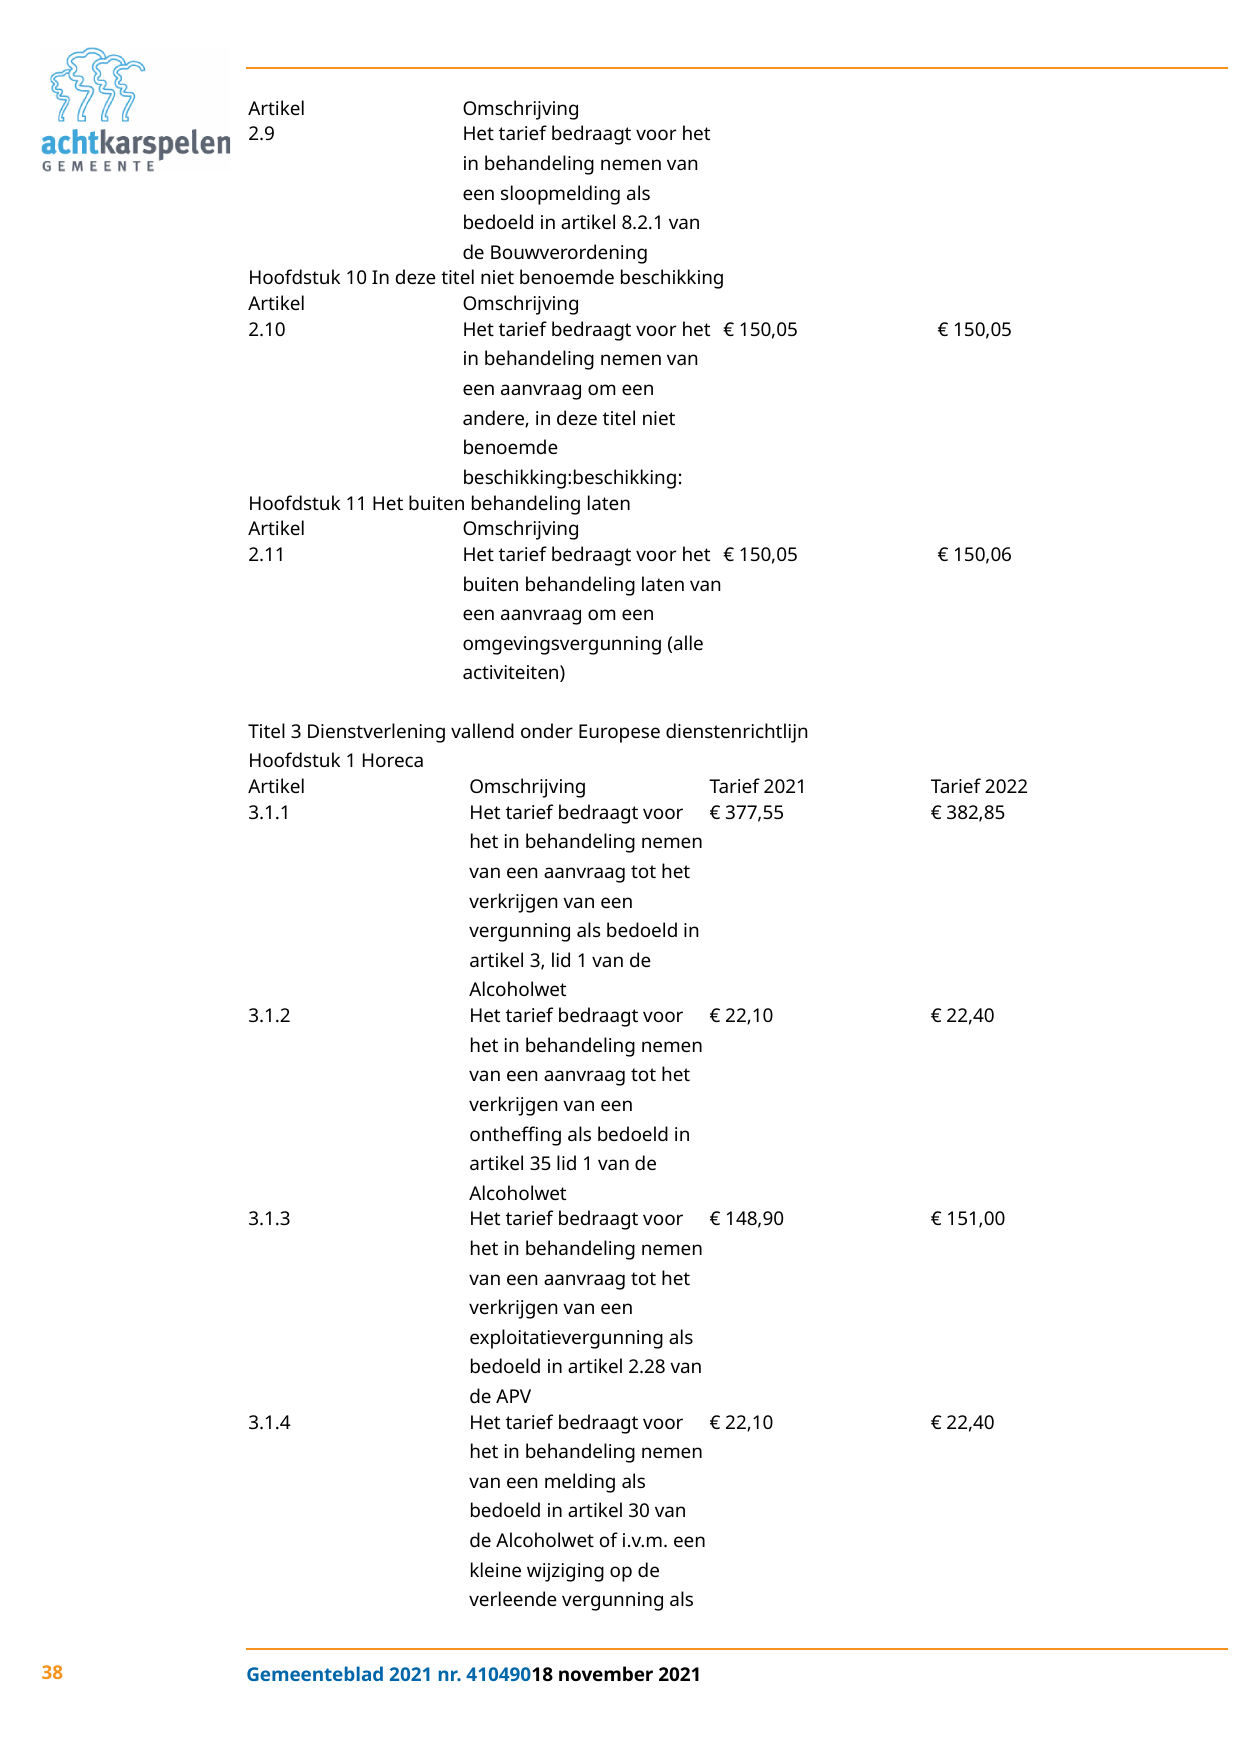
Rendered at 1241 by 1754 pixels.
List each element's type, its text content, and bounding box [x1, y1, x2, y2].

text Titel 3 Dienstverlening vallend onder Europese dienstenrichtlijn [248, 718, 1152, 744]
table_cell [723, 290, 937, 316]
table_cell Hoofdstuk 10 In deze titel niet benoemde beschikking [248, 265, 1152, 290]
table_cell 3.1.2 [248, 1003, 469, 1206]
table_cell [723, 95, 937, 121]
table_cell Hoofdstuk 11 Het buiten behandeling laten [248, 490, 1152, 515]
table_cell € 150,05 [723, 316, 937, 490]
table_cell € 150,05 [937, 316, 1152, 490]
table_cell € 148,90 [709, 1206, 931, 1409]
table_cell € 150,06 [937, 541, 1152, 685]
table_cell € 150,05 [723, 541, 937, 685]
table_cell Omschrijving [462, 290, 723, 316]
table_cell Het tarief bedraagt voor het in behandeling nemen van een aanvraag tot het verkrijgen van een vergunning als bedoeld in artikel 3, lid 1 van de Alcoholwet [469, 799, 709, 1002]
table_cell Het tarief bedraagt voor het in behandeling nemen van een melding als bedoeld in artikel 30 van de Alcoholwet of i.v.m. een kleine wijziging op de verleende vergunning als [469, 1409, 709, 1612]
table_cell Het tarief bedraagt voor het buiten behandeling laten van een aanvraag om een omgevingsvergunning (alle activiteiten) [462, 541, 723, 685]
table_cell 2.10 [248, 316, 462, 490]
table_cell [937, 95, 1152, 121]
table_cell € 22,40 [931, 1003, 1152, 1206]
table_cell 3.1.3 [248, 1206, 469, 1409]
table_cell [937, 515, 1152, 541]
table_cell Omschrijving [462, 515, 723, 541]
table_cell 2.11 [248, 541, 462, 685]
table_cell € 22,10 [709, 1409, 931, 1612]
table_cell Het tarief bedraagt voor het in behandeling nemen van een aanvraag om een andere, in deze titel niet benoemde beschikking:beschikking: [462, 316, 723, 490]
table_cell Het tarief bedraagt voor het in behandeling nemen van een sloopmelding als bedoeld in artikel 8.2.1 van de Bouwverordening [462, 121, 723, 264]
table_cell 3.1.1 [248, 799, 469, 1002]
table_cell [937, 290, 1152, 316]
table_cell Tarief 2022 [931, 774, 1152, 799]
table_cell € 151,00 [931, 1206, 1152, 1409]
table_cell € 377,55 [709, 799, 931, 1002]
table_cell Artikel [248, 95, 462, 121]
table_cell [723, 515, 937, 541]
table_cell 3.1.4 [248, 1409, 469, 1612]
table_cell Het tarief bedraagt voor het in behandeling nemen van een aanvraag tot het verkrijgen van een exploitatievergunning als bedoeld in artikel 2.28 van de APV [469, 1206, 709, 1409]
table_cell 2.9 [248, 121, 462, 264]
table_cell Omschrijving [462, 95, 723, 121]
table_cell [723, 121, 937, 264]
table_cell Het tarief bedraagt voor het in behandeling nemen van een aanvraag tot het verkrijgen van een ontheffing als bedoeld in artikel 35 lid 1 van de Alcoholwet [469, 1003, 709, 1206]
table_cell Omschrijving [469, 774, 709, 799]
table_header Hoofdstuk 1 Horeca [248, 748, 1152, 773]
table_cell € 22,10 [709, 1003, 931, 1206]
table_cell Artikel [248, 774, 469, 799]
table_cell [937, 121, 1152, 264]
picture [41, 47, 231, 172]
table_cell Artikel [248, 515, 462, 541]
table_cell Artikel [248, 290, 462, 316]
table_cell € 22,40 [931, 1409, 1152, 1612]
table_cell € 382,85 [931, 799, 1152, 1002]
table_cell Tarief 2021 [709, 774, 931, 799]
